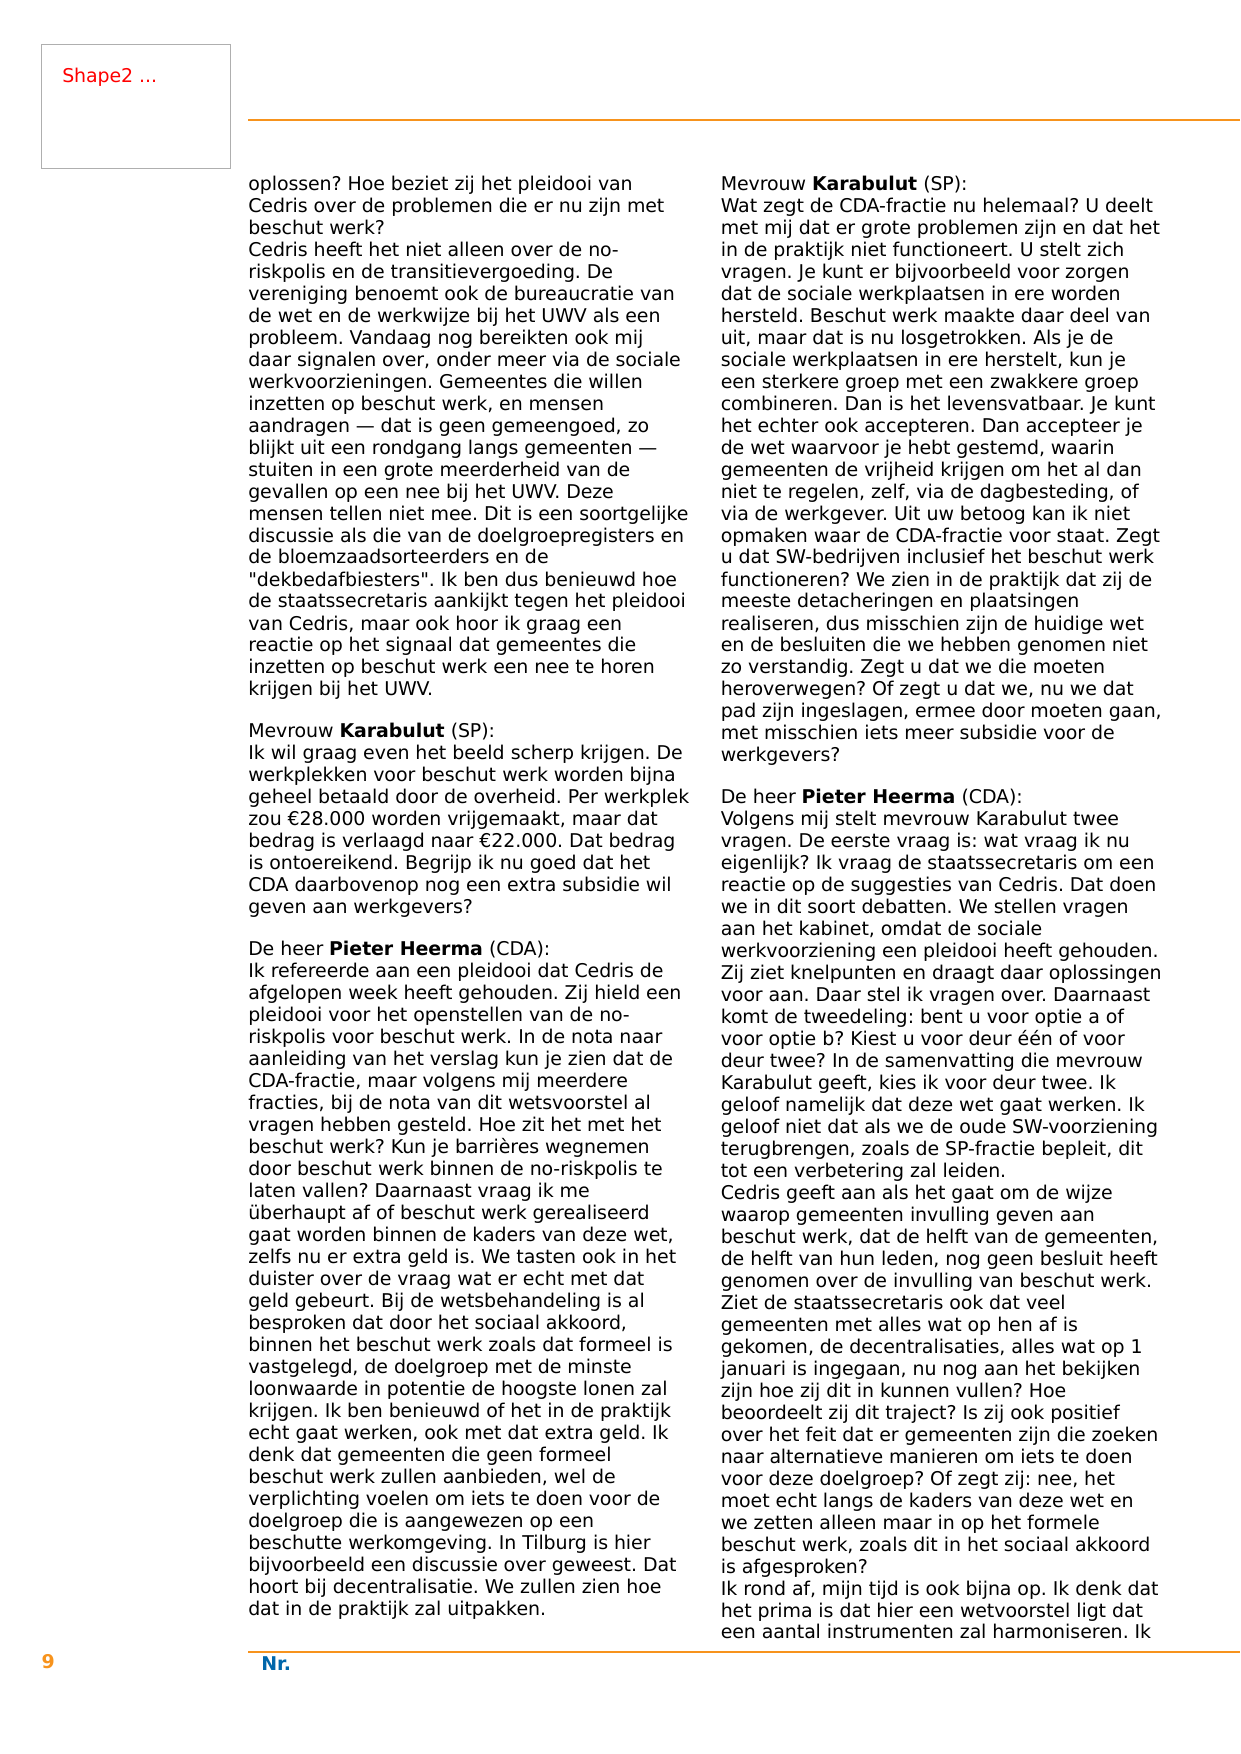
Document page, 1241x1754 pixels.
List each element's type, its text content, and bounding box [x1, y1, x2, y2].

text Cedris geeft aan als het gaat om de wijze waarop gemeenten invulling geven aan beschut werk, dat de helft van de gemeenten, de helft van hun leden, nog geen besluit heeft genomen over de invulling van beschut werk. Ziet de staatssecretaris ook dat veel gemeenten met alles wat op hen af is gekomen, de decentralisaties, alles wat op 1 januari is ingegaan, nu nog aan het bekijken zijn hoe zij dit in kunnen vullen? Hoe beoordeelt zij dit traject? Is zij ook positief over het feit dat er gemeenten zijn die zoeken naar alternatieve manieren om iets te doen voor deze doelgroep? Of zegt zij: nee, het moet echt langs de kaders van deze wet en we zetten alleen maar in op het formele beschut werk, zoals dit in het sociaal akkoord is afgesproken? [721, 1182, 1163, 1577]
text Ik refereerde aan een pleidooi dat Cedris de afgelopen week heeft gehouden. Zij hield een pleidooi voor het openstellen van de no-riskpolis voor beschut werk. In de nota naar aanleiding van het verslag kun je zien dat de CDA-fractie, maar volgens mij meerdere fracties, bij de nota van dit wetsvoorstel al vragen hebben gesteld. Hoe zit het met het beschut werk? Kun je barrières wegnemen door beschut werk binnen de no-riskpolis te laten vallen? Daarnaast vraag ik me überhaupt af of beschut werk gerealiseerd gaat worden binnen de kaders van deze wet, zelfs nu er extra geld is. We tasten ook in het duister over de vraag wat er echt met dat geld gebeurt. Bij de wetsbehandeling is al besproken dat door het sociaal akkoord, binnen het beschut werk zoals dat formeel is vastgelegd, de doelgroep met de minste loonwaarde in potentie de hoogste lonen zal krijgen. Ik ben benieuwd of het in de praktijk echt gaat werken, ook met dat extra geld. Ik denk dat gemeenten die geen formeel beschut werk zullen aanbieden, wel de verplichting voelen om iets te doen voor de doelgroep die is aangewezen op een beschutte werkomgeving. In Tilburg is hier bijvoorbeeld een discussie over geweest. Dat hoort bij decentralisatie. We zullen zien hoe dat in de praktijk zal uitpakken. [248, 960, 691, 1619]
text Mevrouw Karabulut (SP): [721, 173, 1163, 195]
text De heer Pieter Heerma (CDA): [721, 786, 1163, 808]
text oplossen? Hoe beziet zij het pleidooi van Cedris over de problemen die er nu zijn met beschut werk? [248, 173, 691, 239]
text De heer Pieter Heerma (CDA): [248, 938, 691, 960]
text Wat zegt de CDA-fractie nu helemaal? U deelt met mij dat er grote problemen zijn en dat het in de praktijk niet functioneert. U stelt zich vragen. Je kunt er bijvoorbeeld voor zorgen dat de sociale werkplaatsen in ere worden hersteld. Beschut werk maakte daar deel van uit, maar dat is nu losgetrokken. Als je de sociale werkplaatsen in ere herstelt, kun je een sterkere groep met een zwakkere groep combineren. Dan is het levensvatbaar. Je kunt het echter ook accepteren. Dan accepteer je de wet waarvoor je hebt gestemd, waarin gemeenten de vrijheid krijgen om het al dan niet te regelen, zelf, via de dagbesteding, of via de werkgever. Uit uw betoog kan ik niet opmaken waar de CDA-fractie voor staat. Zegt u dat SW-bedrijven inclusief het beschut werk functioneren? We zien in de praktijk dat zij de meeste detacheringen en plaatsingen realiseren, dus misschien zijn de huidige wet en de besluiten die we hebben genomen niet zo verstandig. Zegt u dat we die moeten heroverwegen? Of zegt u dat we, nu we dat pad zijn ingeslagen, ermee door moeten gaan, met misschien iets meer subsidie voor de werkgevers? [721, 195, 1163, 766]
text Ik wil graag even het beeld scherp krijgen. De werkplekken voor beschut werk worden bijna geheel betaald door de overheid. Per werkplek zou €28.000 worden vrijgemaakt, maar dat bedrag is verlaagd naar €22.000. Dat bedrag is ontoereikend. Begrijp ik nu goed dat het CDA daarbovenop nog een extra subsidie wil geven aan werkgevers? [248, 742, 691, 918]
text Cedris heeft het niet alleen over de no-riskpolis en de transitievergoeding. De vereniging benoemt ook de bureaucratie van de wet en de werkwijze bij het UWV als een probleem. Vandaag nog bereikten ook mij daar signalen over, onder meer via de sociale werkvoorzieningen. Gemeentes die willen inzetten op beschut werk, en mensen aandragen — dat is geen gemeengoed, zo blijkt uit een rondgang langs gemeenten — stuiten in een grote meerderheid van de gevallen op een nee bij het UWV. Deze mensen tellen niet mee. Dit is een soortgelijke discussie als die van de doelgroepregisters en de bloemzaadsorteerders en de "dekbedafbiesters". Ik ben dus benieuwd hoe de staatssecretaris aankijkt tegen het pleidooi van Cedris, maar ook hoor ik graag een reactie op het signaal dat gemeentes die inzetten op beschut werk een nee te horen krijgen bij het UWV. [248, 239, 691, 700]
text Volgens mij stelt mevrouw Karabulut twee vragen. De eerste vraag is: wat vraag ik nu eigenlijk? Ik vraag de staatssecretaris om een reactie op de suggesties van Cedris. Dat doen we in dit soort debatten. We stellen vragen aan het kabinet, omdat de sociale werkvoorziening een pleidooi heeft gehouden. Zij ziet knelpunten en draagt daar oplossingen voor aan. Daar stel ik vragen over. Daarnaast komt de tweedeling: bent u voor optie a of voor optie b? Kiest u voor deur één of voor deur twee? In de samenvatting die mevrouw Karabulut geeft, kies ik voor deur twee. Ik geloof namelijk dat deze wet gaat werken. Ik geloof niet dat als we de oude SW-voorziening terugbrengen, zoals de SP-fractie bepleit, dit tot een verbetering zal leiden. [721, 808, 1163, 1182]
text Ik rond af, mijn tijd is ook bijna op. Ik denk dat het prima is dat hier een wetvoorstel ligt dat een aantal instrumenten zal harmoniseren. Ik [721, 1577, 1163, 1643]
text Mevrouw Karabulut (SP): [248, 720, 691, 742]
